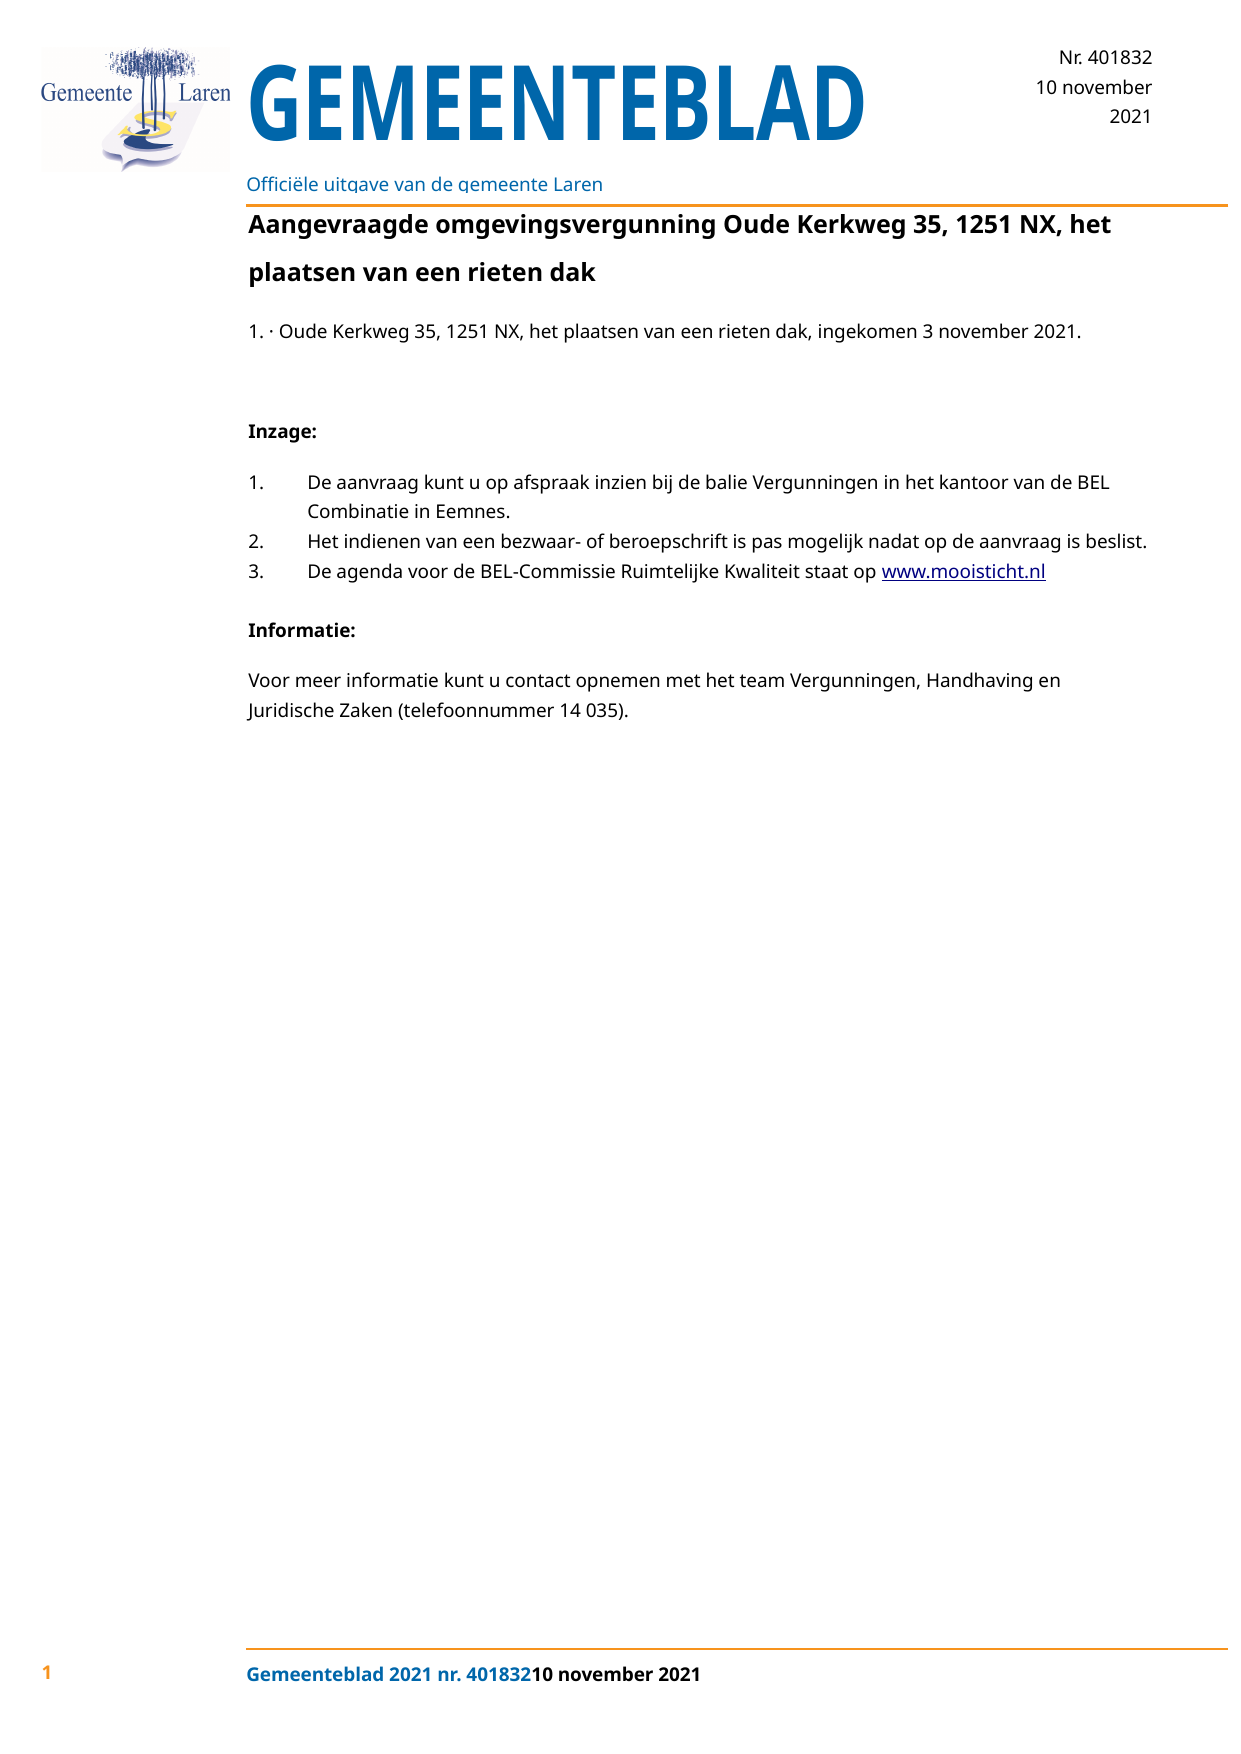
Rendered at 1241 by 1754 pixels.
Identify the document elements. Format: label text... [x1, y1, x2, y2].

list De aanvraag kunt u op afspraak inzien bij de balie Vergunningen in het kantoor van de BEL Combinatie in Eemnes. [248, 469, 1152, 524]
list De agenda voor de BEL-Commissie Ruimtelijke Kwaliteit staat op www.mooisticht.nl [248, 558, 1152, 584]
text 1. · Oude Kerkweg 35, 1251 NX, het plaatsen van een rieten dak, ingekomen 3 november 2021. [248, 318, 1152, 344]
text Inzage: [248, 419, 1152, 444]
text Informatie: [248, 617, 1152, 643]
text Voor meer informatie kunt u contact opnemen met het team Vergunningen, Handhaving en Juridische Zaken (telefoonnummer 14 035). [248, 667, 1152, 723]
picture [41, 47, 231, 172]
text Aangevraagde omgevingsvergunning Oude Kerkweg 35, 1251 NX, het plaatsen van een rieten dak [248, 207, 1152, 288]
list Het indienen van een bezwaar- of beroepschrift is pas mogelijk nadat op de aanvraag is beslist. [248, 528, 1152, 554]
